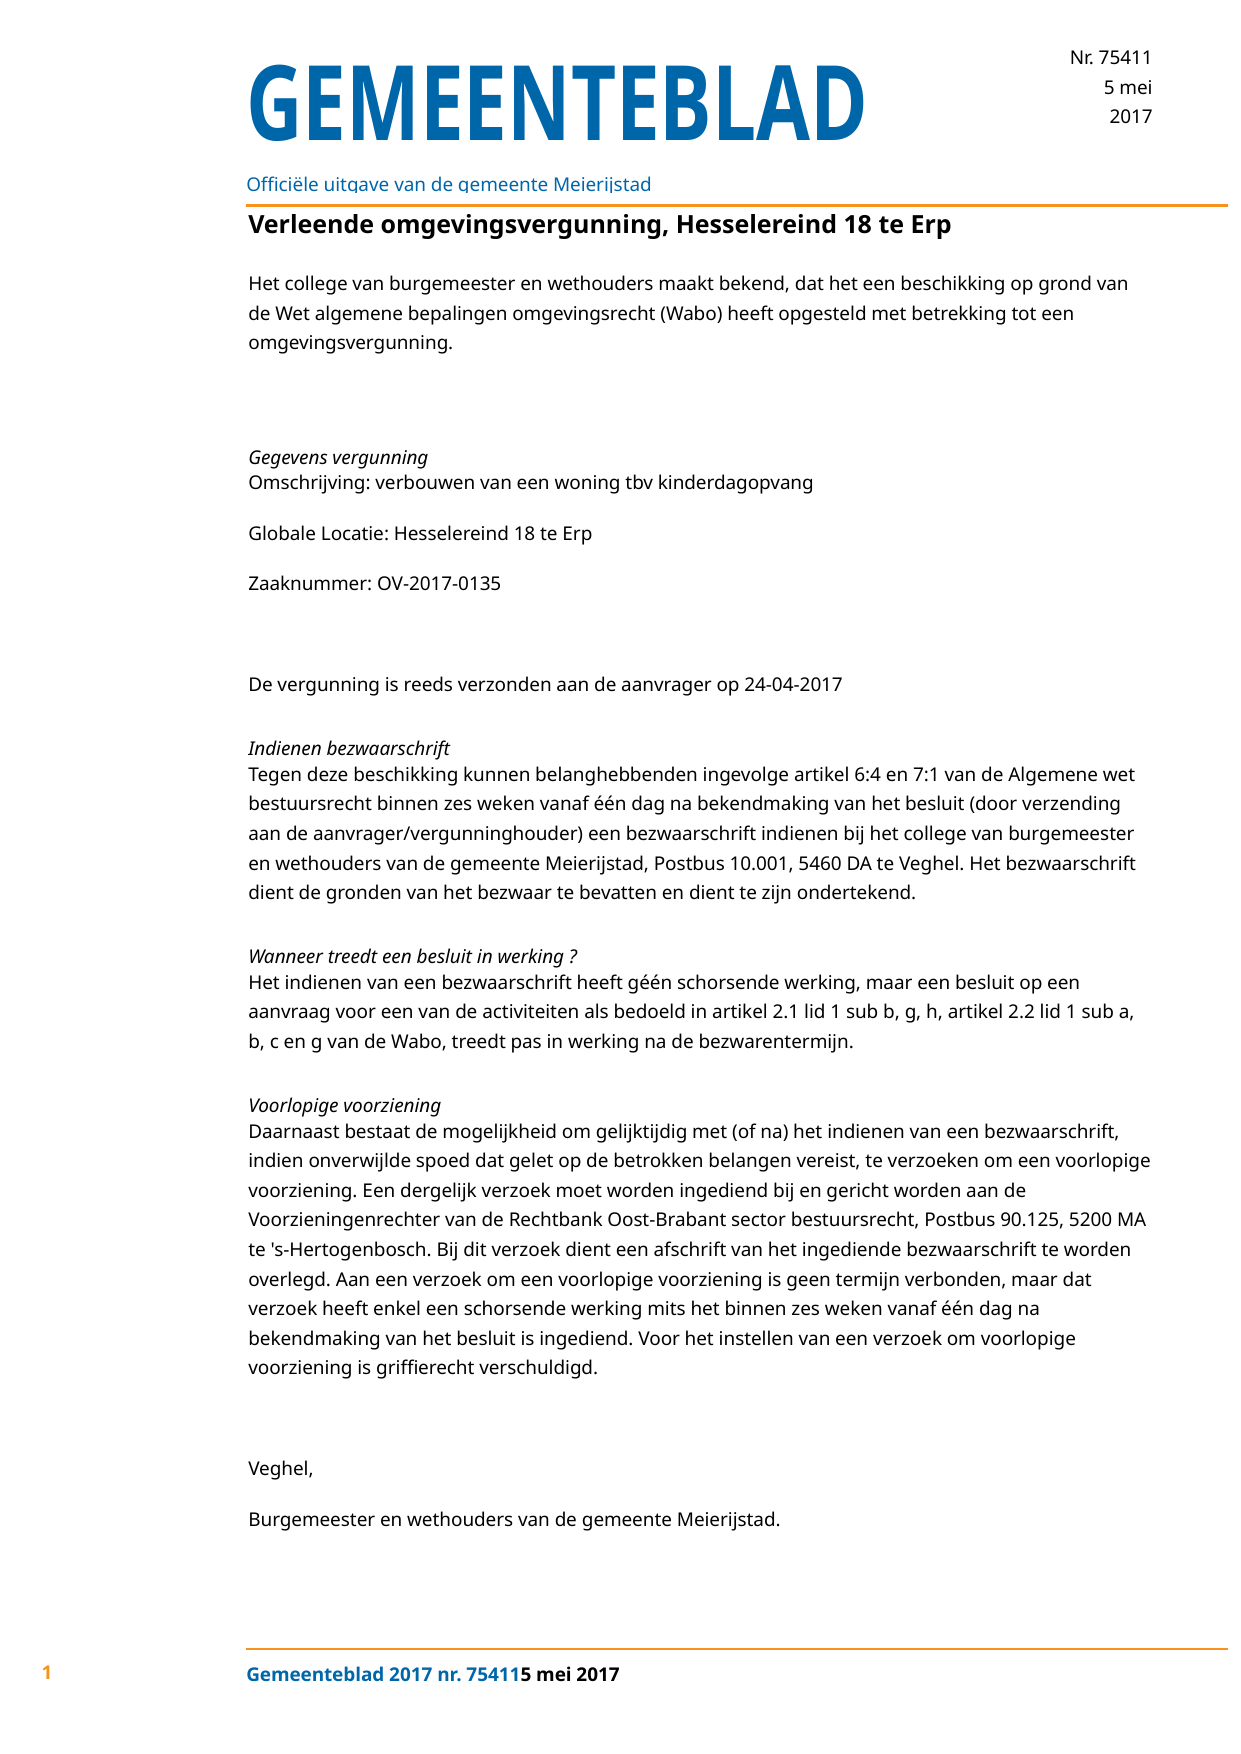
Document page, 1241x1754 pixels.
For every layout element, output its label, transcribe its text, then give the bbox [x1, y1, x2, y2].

text Tegen deze beschikking kunnen belanghebbenden ingevolge artikel 6:4 en 7:1 van de Algemene wet bestuursrecht binnen zes weken vanaf één dag na bekendmaking van het besluit (door verzending aan de aanvrager/vergunninghouder) een bezwaarschrift indienen bij het college van burgemeester en wethouders van de gemeente Meierijstad, Postbus 10.001, 5460 DA te Veghel. Het bezwaarschrift dient de gronden van het bezwaar te bevatten en dient te zijn ondertekend. [248, 761, 1152, 905]
text Indienen bezwaarschrift [248, 735, 1152, 761]
text Globale Locatie: Hesselereind 18 te Erp [248, 520, 1152, 546]
text Gegevens vergunning [248, 444, 1152, 469]
text Daarnaast bestaat de mogelijkheid om gelijktijdig met (of na) het indienen van een bezwaarschrift, indien onverwijlde spoed dat gelet op de betrokken belangen vereist, te verzoeken om een voorlopige voorziening. Een dergelijk verzoek moet worden ingediend bij en gericht worden aan de Voorzieningenrechter van de Rechtbank Oost-Brabant sector bestuursrecht, Postbus 90.125, 5200 MA te 's-Hertogenbosch. Bij dit verzoek dient een afschrift van het ingediende bezwaarschrift te worden overlegd. Aan een verzoek om een voorlopige voorziening is geen termijn verbonden, maar dat verzoek heeft enkel een schorsende werking mits het binnen zes weken vanaf één dag na bekendmaking van het besluit is ingediend. Voor het instellen van een verzoek om voorlopige voorziening is griffierecht verschuldigd. [248, 1118, 1152, 1380]
text Verleende omgevingsvergunning, Hesselereind 18 te Erp [248, 207, 1152, 241]
text Voorlopige voorziening [248, 1092, 1152, 1118]
text Zaaknummer: OV-2017-0135 [248, 570, 1152, 596]
text Het college van burgemeester en wethouders maakt bekend, dat het een beschikking op grond van de Wet algemene bepalingen omgevingsrecht (Wabo) heeft opgesteld met betrekking tot een omgevingsvergunning. [248, 270, 1152, 355]
text Omschrijving: verbouwen van een woning tbv kinderdagopvang [248, 469, 1152, 495]
text De vergunning is reeds verzonden aan de aanvrager op 24-04-2017 [248, 671, 1152, 697]
text Veghel, [248, 1455, 1152, 1481]
text Burgemeester en wethouders van de gemeente Meierijstad. [248, 1506, 1152, 1531]
text Wanneer treedt een besluit in werking ? [248, 943, 1152, 969]
text Het indienen van een bezwaarschrift heeft géén schorsende werking, maar een besluit op een aanvraag voor een van de activiteiten als bedoeld in artikel 2.1 lid 1 sub b, g, h, artikel 2.2 lid 1 sub a, b, c en g van de Wabo, treedt pas in werking na de bezwarentermijn. [248, 969, 1152, 1054]
picture [41, 47, 231, 172]
